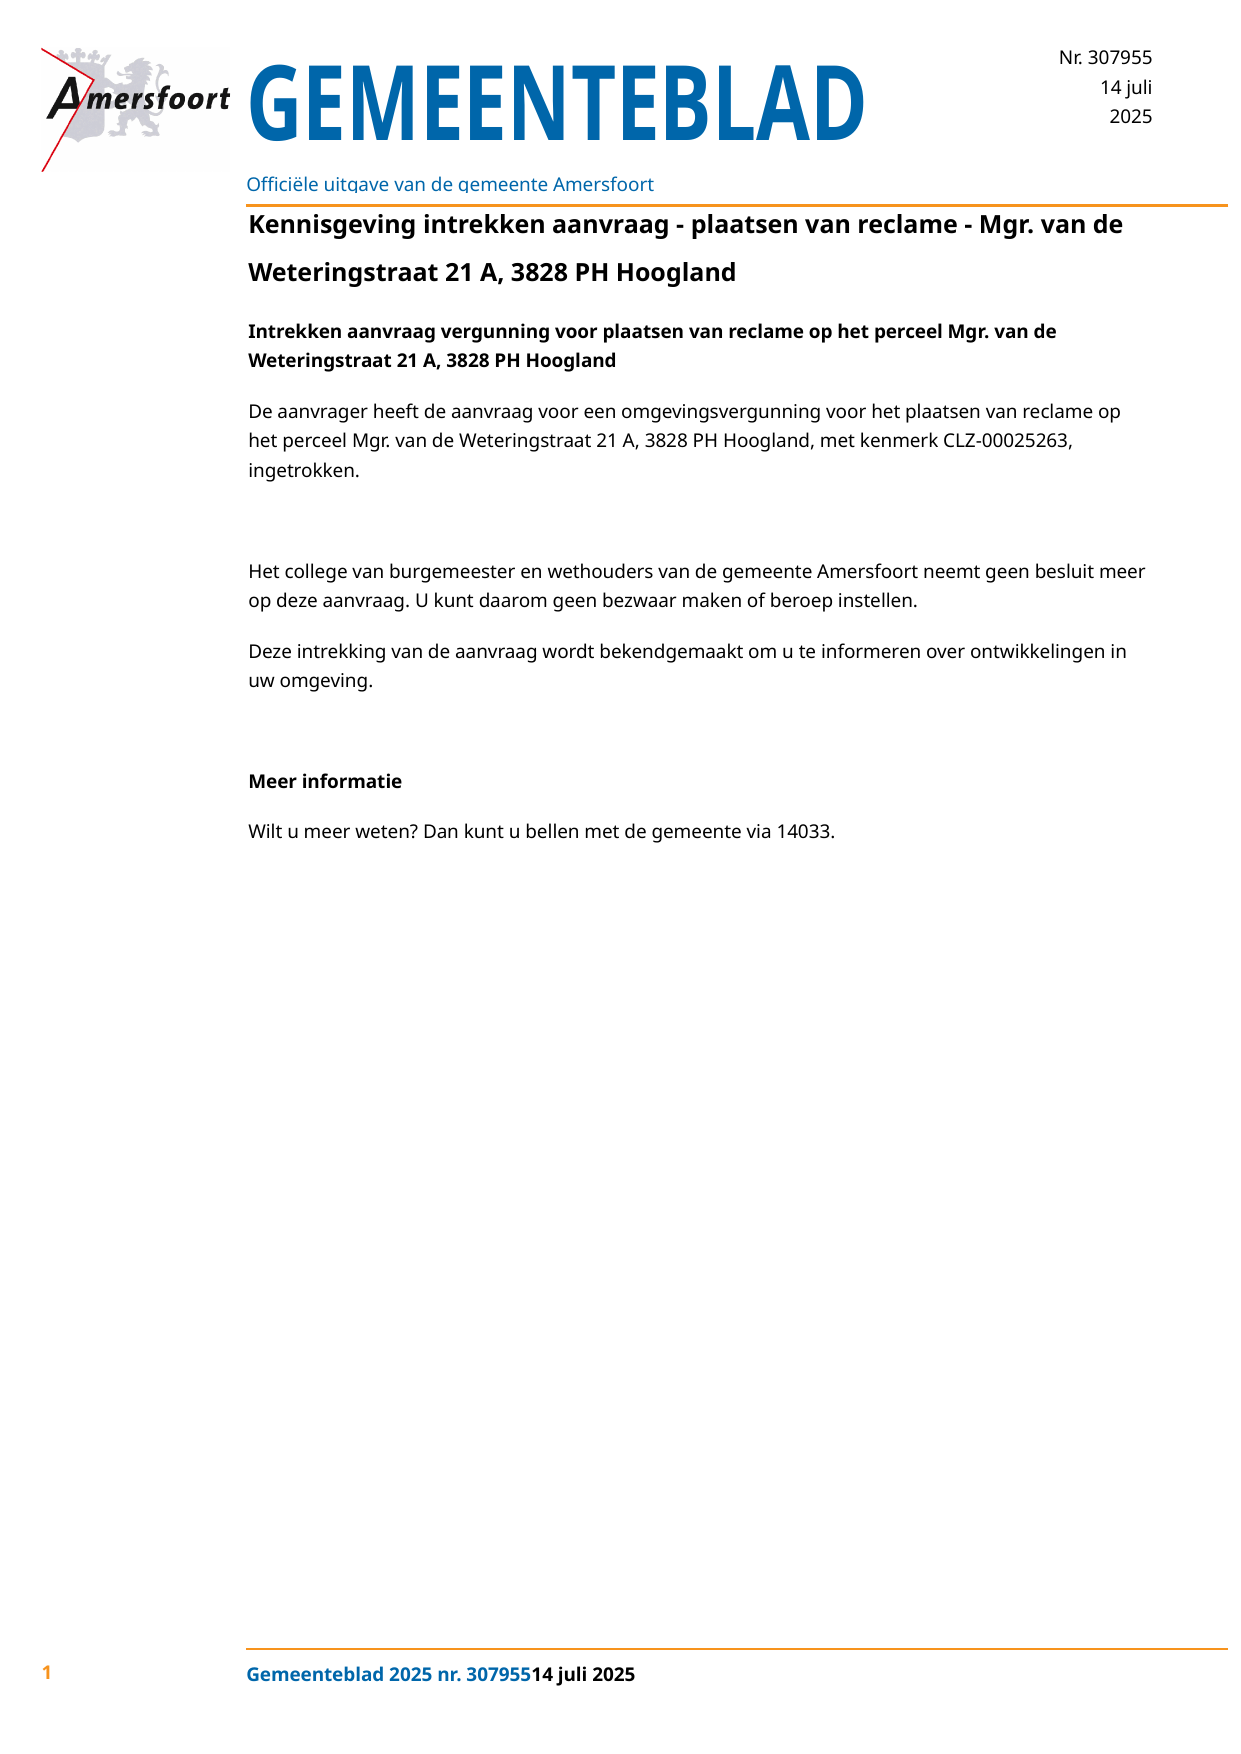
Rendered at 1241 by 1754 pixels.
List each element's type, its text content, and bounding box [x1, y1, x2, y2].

text Kennisgeving intrekken aanvraag - plaatsen van reclame - Mgr. van de Weteringstraat 21 A, 3828 PH Hoogland [248, 207, 1152, 288]
text Deze intrekking van de aanvraag wordt bekendgemaakt om u te informeren over ontwikkelingen in uw omgeving. [248, 638, 1152, 693]
text De aanvrager heeft de aanvraag voor een omgevingsvergunning voor het plaatsen van reclame op het perceel Mgr. van de Weteringstraat 21 A, 3828 PH Hoogland, met kenmerk CLZ-00025263, ingetrokken. [248, 398, 1152, 483]
text Meer informatie [248, 768, 1152, 794]
picture [41, 47, 231, 172]
text Wilt u meer weten? Dan kunt u bellen met de gemeente via 14033. [248, 819, 1152, 844]
text Het college van burgemeester en wethouders van de gemeente Amersfoort neemt geen besluit meer op deze aanvraag. U kunt daarom geen bezwaar maken of beroep instellen. [248, 558, 1152, 613]
text Intrekken aanvraag vergunning voor plaatsen van reclame op het perceel Mgr. van de Weteringstraat 21 A, 3828 PH Hoogland [248, 318, 1152, 373]
